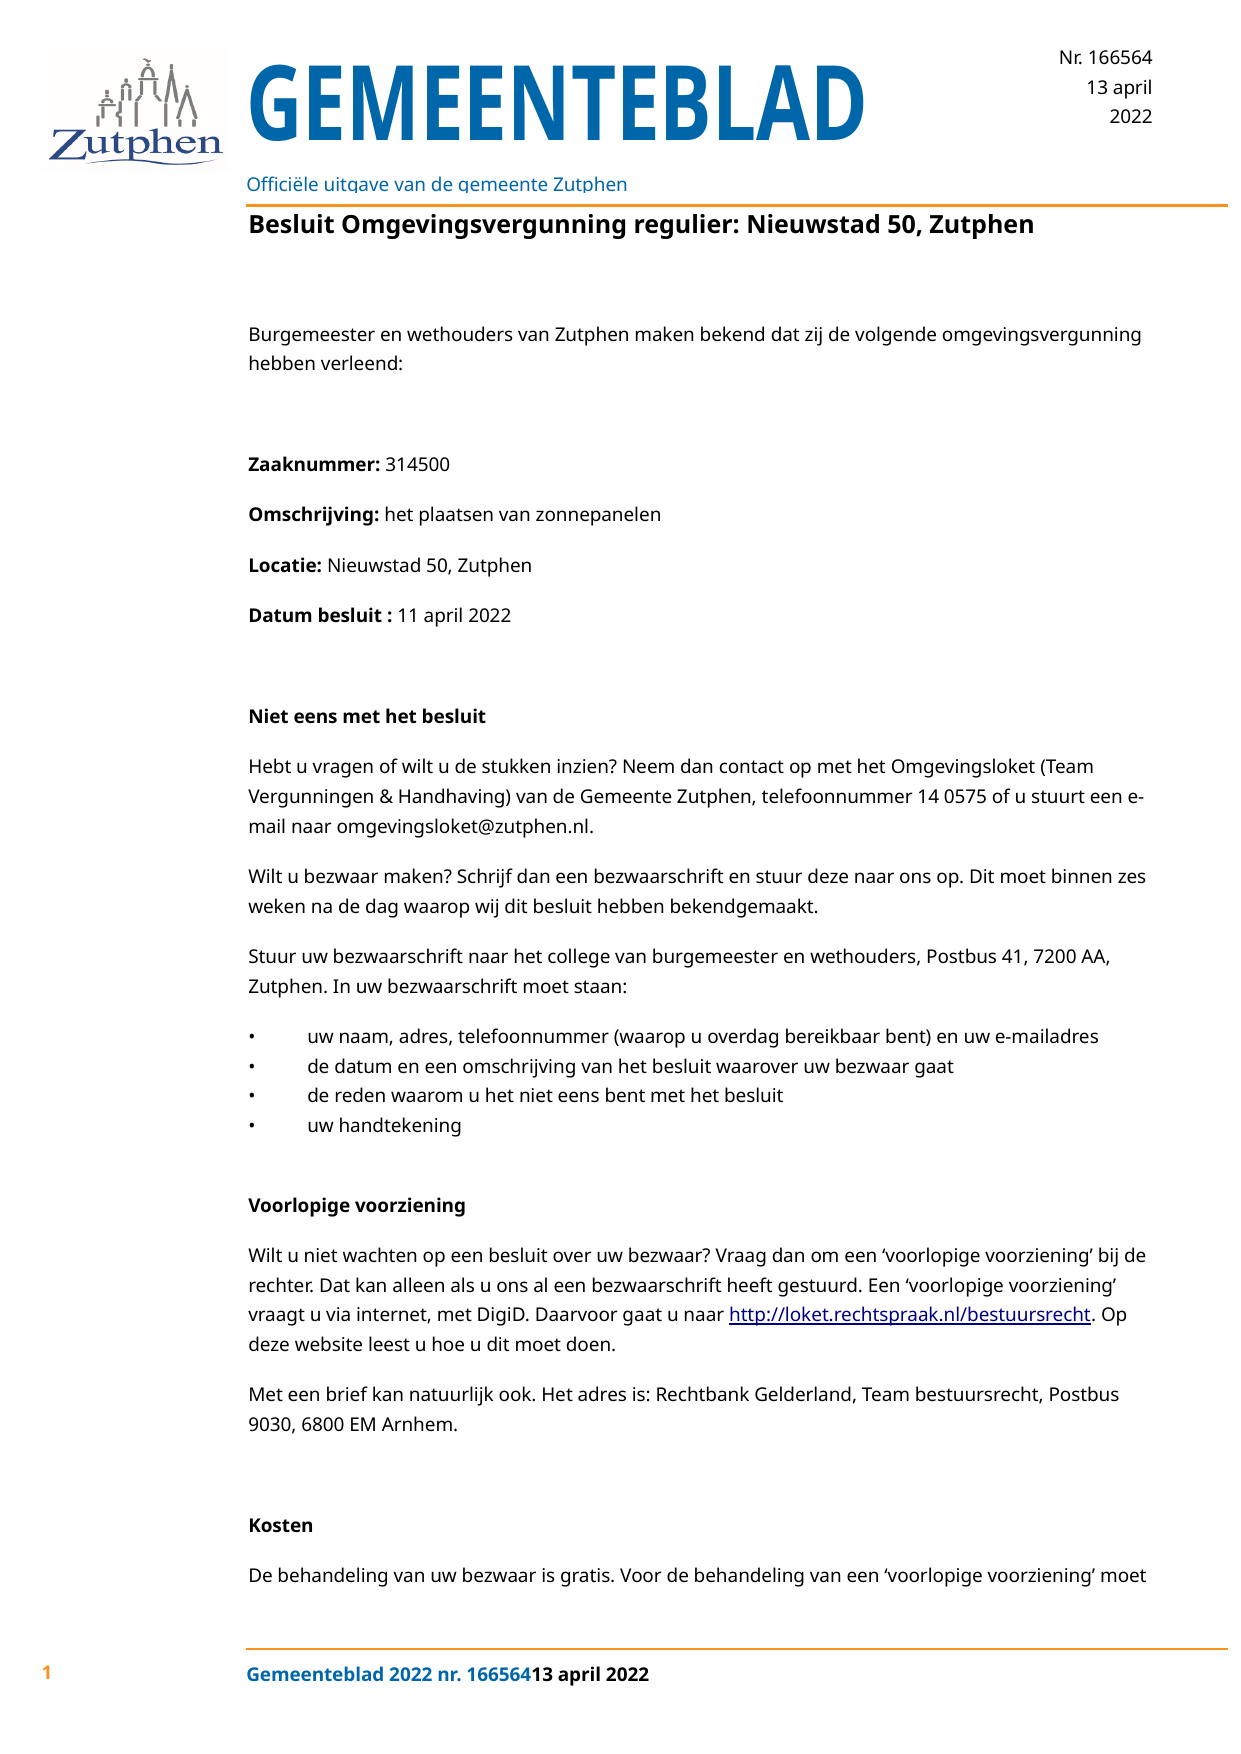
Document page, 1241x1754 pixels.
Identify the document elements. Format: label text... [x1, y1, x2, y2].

list uw naam, adres, telefoonnummer (waarop u overdag bereikbaar bent) en uw e-mailadres [248, 1023, 1152, 1049]
text Zaaknummer: 314500 [248, 451, 1152, 477]
list uw handtekening [248, 1112, 1152, 1138]
text Met een brief kan natuurlijk ook. Het adres is: Rechtbank Gelderland, Team bestuursrecht, Postbus 9030, 6800 EM Arnhem. [248, 1382, 1152, 1437]
text Locatie: Nieuwstad 50, Zutphen [248, 552, 1152, 578]
list de datum en een omschrijving van het besluit waarover uw bezwaar gaat [248, 1053, 1152, 1078]
text Burgemeester en wethouders van Zutphen maken bekend dat zij de volgende omgevingsvergunning hebben verleend: [248, 321, 1152, 376]
text De behandeling van uw bezwaar is gratis. Voor de behandeling van een ‘voorlopige voorziening’ moet [248, 1562, 1152, 1588]
text Niet eens met het besluit [248, 703, 1152, 729]
text Datum besluit : 11 april 2022 [248, 602, 1152, 628]
text Besluit Omgevingsvergunning regulier: Nieuwstad 50, Zutphen [248, 207, 1152, 241]
text Omschrijving: het plaatsen van zonnepanelen [248, 502, 1152, 527]
picture [41, 47, 231, 172]
text Hebt u vragen of wilt u de stukken inzien? Neem dan contact op met het Omgevingsloket (Team Vergunningen & Handhaving) van de Gemeente Zutphen, telefoonnummer 14 0575 of u stuurt een e-mail naar omgevingsloket@zutphen.nl. [248, 754, 1152, 838]
text Wilt u niet wachten op een besluit over uw bezwaar? Vraag dan om een ‘voorlopige voorziening’ bij de rechter. Dat kan alleen als u ons al een bezwaarschrift heeft gestuurd. Een ‘voorlopige voorziening’ vraagt u via internet, met DigiD. Daarvoor gaat u naar http://loket.rechtspraak.nl/bestuursrecht. Op deze website leest u hoe u dit moet doen. [248, 1242, 1152, 1357]
text Stuur uw bezwaarschrift naar het college van burgemeester en wethouders, Postbus 41, 7200 AA, Zutphen. In uw bezwaarschrift moet staan: [248, 943, 1152, 998]
list de reden waarom u het niet eens bent met het besluit [248, 1082, 1152, 1108]
text Voorlopige voorziening [248, 1192, 1152, 1218]
text Wilt u bezwaar maken? Schrijf dan een bezwaarschrift en stuur deze naar ons op. Dit moet binnen zes weken na de dag waarop wij dit besluit hebben bekendgemaakt. [248, 863, 1152, 918]
text Kosten [248, 1512, 1152, 1538]
